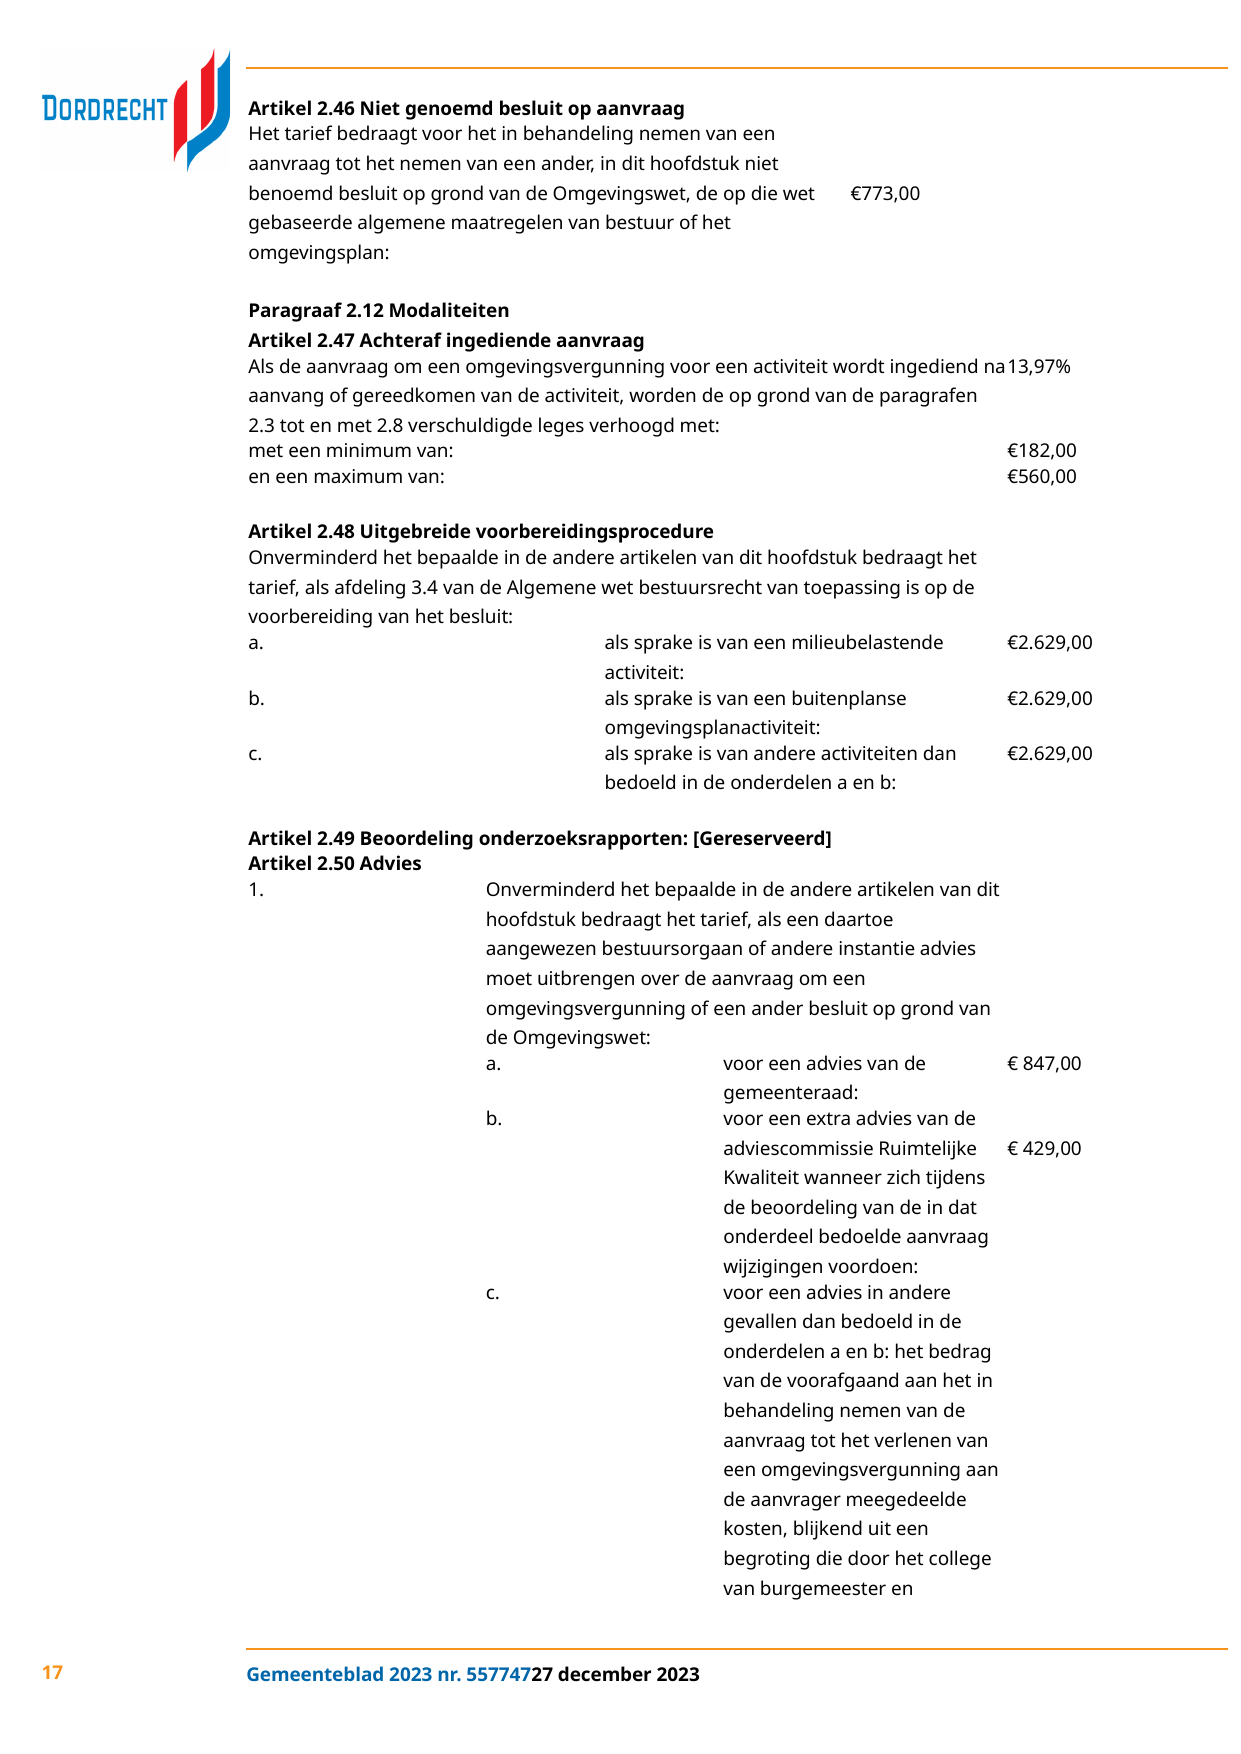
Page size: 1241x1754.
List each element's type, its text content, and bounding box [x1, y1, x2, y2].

table_cell voor een advies in andere gevallen dan bedoeld in de onderdelen a en b: het bedrag van de voorafgaand aan het in behandeling nemen van de aanvraag tot het verlenen van een omgevingsvergunning aan de aanvrager meegedeelde kosten, blijkend uit een begroting die door het college van burgemeester en [723, 1279, 1007, 1601]
table_cell met een minimum van: [248, 438, 1007, 463]
table_cell €2.629,00 [1007, 685, 1152, 740]
table_cell voor een extra advies van de adviescommissie Ruimtelijke Kwaliteit wanneer zich tijdens de beoordeling van de in dat onderdeel bedoelde aanvraag wijzigingen voordoen: [723, 1105, 1007, 1279]
table_cell als sprake is van andere activiteiten dan bedoeld in de onderdelen a en b: [604, 740, 1007, 795]
table_cell € 847,00 [1007, 1050, 1152, 1105]
table_cell 13,97% [1007, 353, 1152, 438]
table_cell [1007, 876, 1152, 1050]
table_cell als sprake is van een milieubelastende activiteit: [604, 629, 1007, 685]
table_cell [1007, 795, 1152, 851]
table_cell Onverminderd het bepaalde in de andere artikelen van dit hoofdstuk bedraagt het tarief, als afdeling 3.4 van de Algemene wet bestuursrecht van toepassing is op de voorbereiding van het besluit: [248, 545, 1007, 629]
table_cell €773,00 [850, 121, 1152, 264]
table_header Artikel 2.47 Achteraf ingediende aanvraag [248, 327, 1007, 353]
table_cell a. [486, 1050, 723, 1105]
table_cell a. [248, 629, 604, 685]
table_cell [1007, 851, 1152, 876]
table_cell b. [486, 1105, 723, 1279]
table_cell Artikel 2.46 Niet genoemd besluit op aanvraag [248, 95, 850, 121]
table_cell [1007, 545, 1152, 629]
table_cell [248, 1105, 486, 1279]
table_cell Het tarief bedraagt voor het in behandeling nemen van een aanvraag tot het nemen van een ander, in dit hoofdstuk niet benoemd besluit op grond van de Omgevingswet, de op die wet gebaseerde algemene maatregelen van bestuur of het omgevingsplan: [248, 121, 850, 264]
picture [41, 47, 231, 172]
table_cell Artikel 2.48 Uitgebreide voorbereidingsprocedure [248, 489, 1007, 544]
table_header [1007, 327, 1152, 353]
table_cell b. [248, 685, 604, 740]
table_cell en een maximum van: [248, 464, 1007, 489]
table_cell Artikel 2.49 Beoordeling onderzoeksrapporten: [Gereserveerd] [248, 795, 1007, 851]
table_cell [248, 1279, 486, 1601]
table_cell €2.629,00 [1007, 629, 1152, 685]
table_cell [1007, 489, 1152, 544]
table_cell [850, 95, 1152, 121]
table_cell Onverminderd het bepaalde in de andere artikelen van dit hoofdstuk bedraagt het tarief, als een daartoe aangewezen bestuursorgaan of andere instantie advies moet uitbrengen over de aanvraag om een omgevingsvergunning of een ander besluit op grond van de Omgevingswet: [486, 876, 1007, 1050]
table_cell Artikel 2.50 Advies [248, 851, 1007, 876]
table_cell €560,00 [1007, 464, 1152, 489]
table_cell €182,00 [1007, 438, 1152, 463]
table_cell [1007, 1279, 1152, 1601]
table_cell Als de aanvraag om een omgevingsvergunning voor een activiteit wordt ingediend na aanvang of gereedkomen van de activiteit, worden de op grond van de paragrafen 2.3 tot en met 2.8 verschuldigde leges verhoogd met: [248, 353, 1007, 438]
table_cell c. [486, 1279, 723, 1601]
table_cell [248, 1050, 486, 1105]
table_cell € 429,00 [1007, 1105, 1152, 1279]
table_cell c. [248, 740, 604, 795]
table_cell als sprake is van een buitenplanse omgevingsplanactiviteit: [604, 685, 1007, 740]
table_cell voor een advies van de gemeenteraad: [723, 1050, 1007, 1105]
text Paragraaf 2.12 Modaliteiten [248, 297, 1152, 323]
table_cell €2.629,00 [1007, 740, 1152, 795]
table_cell 1. [248, 876, 486, 1050]
